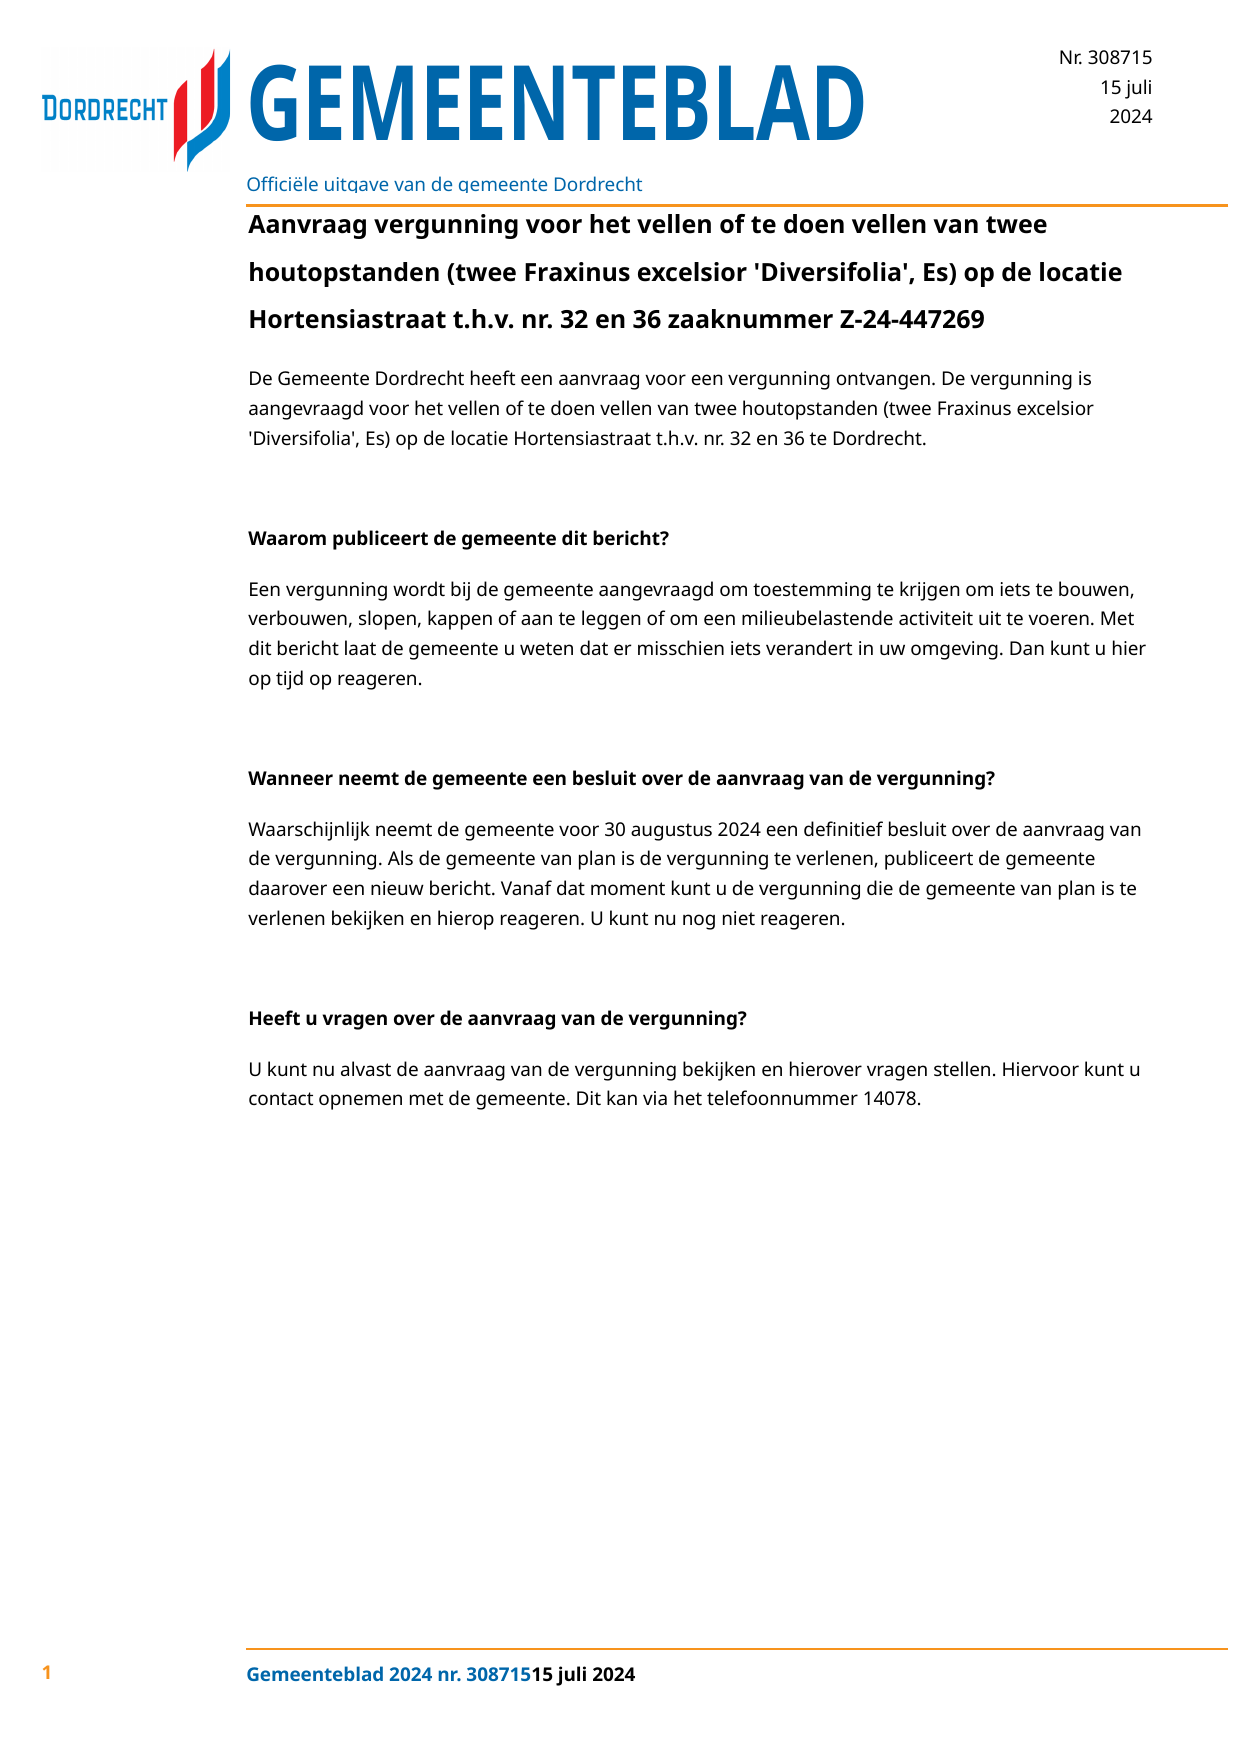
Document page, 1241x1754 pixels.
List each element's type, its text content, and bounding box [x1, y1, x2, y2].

text Aanvraag vergunning voor het vellen of te doen vellen van twee houtopstanden (twee Fraxinus excelsior 'Diversifolia', Es) op de locatie Hortensiastraat t.h.v. nr. 32 en 36 zaaknummer Z-24-447269 [248, 207, 1152, 336]
picture [41, 47, 231, 172]
text Heeft u vragen over de aanvraag van de vergunning? [248, 1006, 1152, 1031]
text Waarom publiceert de gemeente dit bericht? [248, 526, 1152, 551]
text Waarschijnlijk neemt de gemeente voor 30 augustus 2024 een definitief besluit over de aanvraag van de vergunning. Als de gemeente van plan is de vergunning te verlenen, publiceert de gemeente daarover een nieuw bericht. Vanaf dat moment kunt u de vergunning die de gemeente van plan is te verlenen bekijken en hierop reageren. U kunt nu nog niet reageren. [248, 816, 1152, 930]
text Een vergunning wordt bij de gemeente aangevraagd om toestemming te krijgen om iets te bouwen, verbouwen, slopen, kappen of aan te leggen of om een milieubelastende activiteit uit te voeren. Met dit bericht laat de gemeente u weten dat er misschien iets verandert in uw omgeving. Dan kunt u hier op tijd op reageren. [248, 576, 1152, 690]
text U kunt nu alvast de aanvraag van de vergunning bekijken en hierover vragen stellen. Hiervoor kunt u contact opnemen met de gemeente. Dit kan via het telefoonnummer 14078. [248, 1056, 1152, 1111]
text De Gemeente Dordrecht heeft een aanvraag voor een vergunning ontvangen. De vergunning is aangevraagd voor het vellen of te doen vellen van twee houtopstanden (twee Fraxinus excelsior 'Diversifolia', Es) op de locatie Hortensiastraat t.h.v. nr. 32 en 36 te Dordrecht. [248, 366, 1152, 450]
text Wanneer neemt de gemeente een besluit over de aanvraag van de vergunning? [248, 766, 1152, 791]
